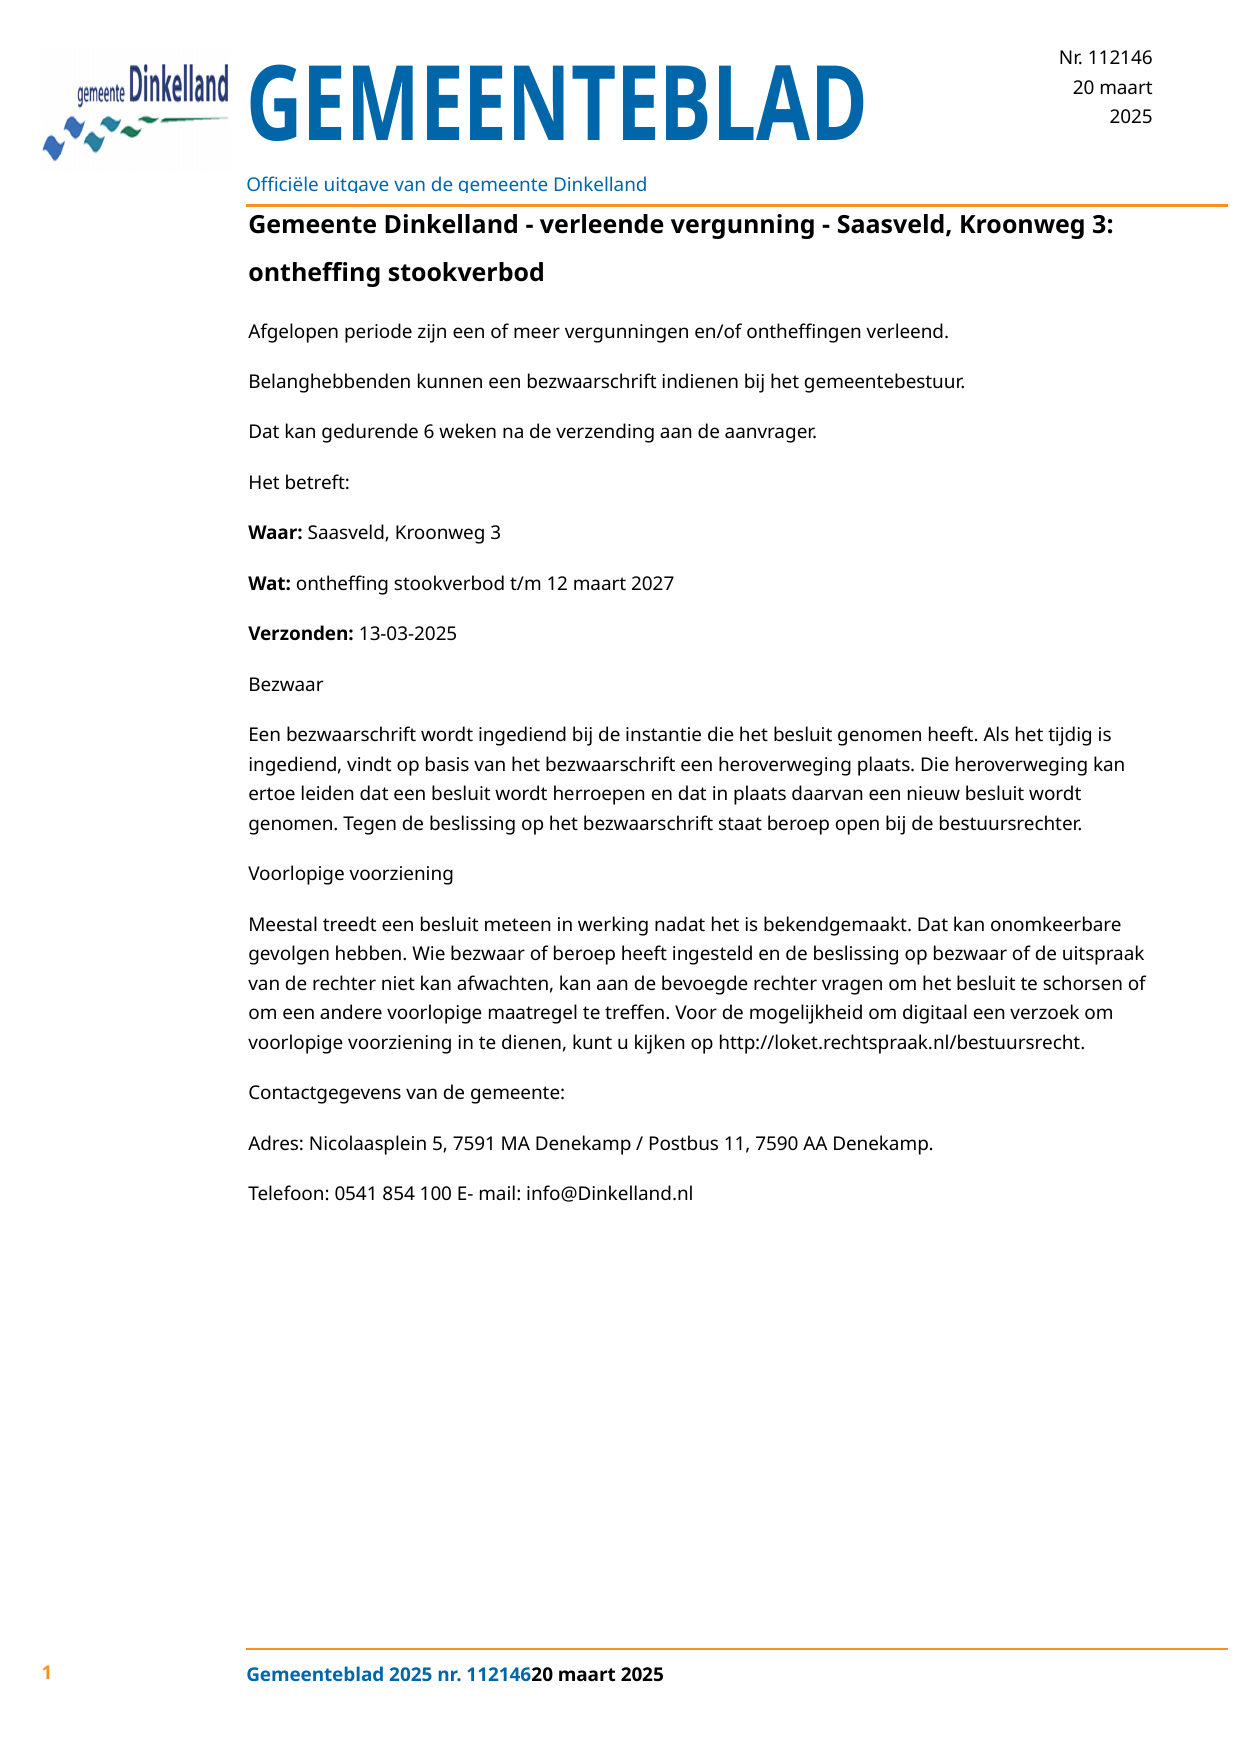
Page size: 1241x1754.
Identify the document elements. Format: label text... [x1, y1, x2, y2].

text Waar: Saasveld, Kroonweg 3 [248, 519, 1152, 545]
text Contactgegevens van de gemeente: [248, 1079, 1152, 1105]
text Wat: ontheffing stookverbod t/m 12 maart 2027 [248, 570, 1152, 596]
text Telefoon: 0541 854 100 E- mail: info@Dinkelland.nl [248, 1180, 1152, 1206]
picture [41, 47, 231, 172]
text Voorlopige voorziening [248, 860, 1152, 886]
text Bezwaar [248, 671, 1152, 697]
text Verzonden: 13-03-2025 [248, 620, 1152, 646]
text Afgelopen periode zijn een of meer vergunningen en/of ontheffingen verleend. [248, 318, 1152, 344]
text Dat kan gedurende 6 weken na de verzending aan de aanvrager. [248, 419, 1152, 444]
text Adres: Nicolaasplein 5, 7591 MA Denekamp / Postbus 11, 7590 AA Denekamp. [248, 1130, 1152, 1156]
text Meestal treedt een besluit meteen in werking nadat het is bekendgemaakt. Dat kan onomkeerbare gevolgen hebben. Wie bezwaar of beroep heeft ingesteld en de beslissing op bezwaar of de uitspraak van de rechter niet kan afwachten, kan aan de bevoegde rechter vragen om het besluit te schorsen of om een andere voorlopige maatregel te treffen. Voor de mogelijkheid om digitaal een verzoek om voorlopige voorziening in te dienen, kunt u kijken op http://loket.rechtspraak.nl/bestuursrecht. [248, 911, 1152, 1055]
text Een bezwaarschrift wordt ingediend bij de instantie die het besluit genomen heeft. Als het tijdig is ingediend, vindt op basis van het bezwaarschrift een heroverweging plaats. Die heroverweging kan ertoe leiden dat een besluit wordt herroepen en dat in plaats daarvan een nieuw besluit wordt genomen. Tegen de beslissing op het bezwaarschrift staat beroep open bij de bestuursrechter. [248, 721, 1152, 836]
text Het betreft: [248, 469, 1152, 495]
text Gemeente Dinkelland - verleende vergunning - Saasveld, Kroonweg 3: ontheffing stookverbod [248, 207, 1152, 288]
text Belanghebbenden kunnen een bezwaarschrift indienen bij het gemeentebestuur. [248, 368, 1152, 394]
